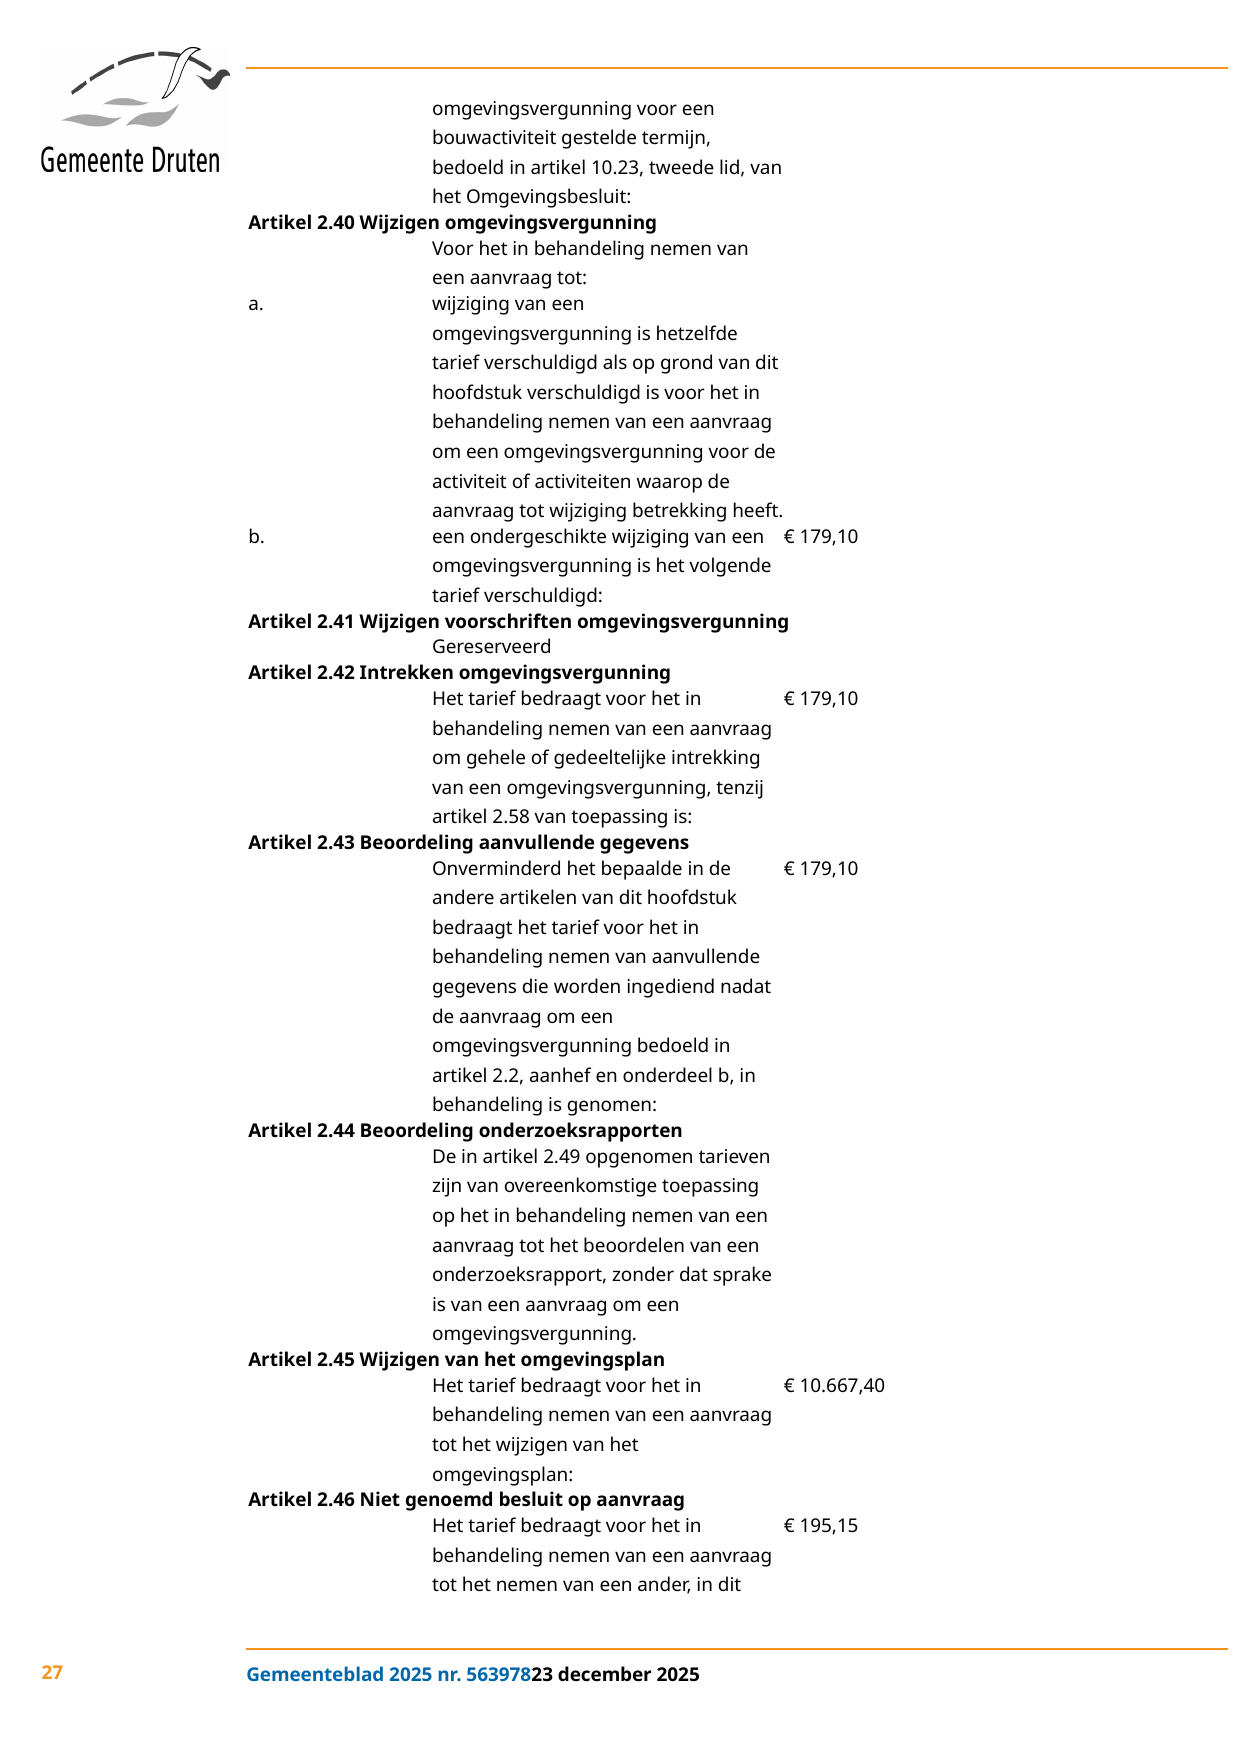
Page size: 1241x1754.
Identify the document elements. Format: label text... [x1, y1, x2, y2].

table_cell [968, 1372, 1152, 1487]
table_cell [784, 634, 968, 659]
table_cell [968, 523, 1152, 608]
table_cell b. [248, 523, 432, 608]
table_cell [784, 1143, 968, 1346]
table_cell [248, 95, 432, 209]
table_cell € 195,15 [784, 1512, 968, 1597]
table_cell [968, 95, 1152, 209]
table_cell Onverminderd het bepaalde in de andere artikelen van dit hoofdstuk bedraagt het tarief voor het in behandeling nemen van aanvullende gegevens die worden ingediend nadat de aanvraag om een omgevingsvergunning bedoeld in artikel 2.2, aanhef en onderdeel b, in behandeling is genomen: [432, 855, 784, 1117]
table_cell Artikel 2.41 Wijzigen voorschriften omgevingsvergunning [248, 608, 968, 634]
table_cell € 179,10 [784, 685, 968, 829]
table_cell [968, 634, 1152, 659]
table_cell [968, 235, 1152, 290]
table_cell Artikel 2.42 Intrekken omgevingsvergunning [248, 660, 968, 685]
table_cell omgevingsvergunning voor een bouwactiviteit gestelde termijn, bedoeld in artikel 10.23, tweede lid, van het Omgevingsbesluit: [432, 95, 784, 209]
table_cell Het tarief bedraagt voor het in behandeling nemen van een aanvraag tot het nemen van een ander, in dit [432, 1512, 784, 1597]
table_cell [248, 1512, 432, 1597]
table_cell [784, 235, 968, 290]
table_cell Artikel 2.40 Wijzigen omgevingsvergunning [248, 209, 968, 235]
table_cell [248, 1143, 432, 1346]
table_cell [968, 855, 1152, 1117]
table_cell Artikel 2.45 Wijzigen van het omgevingsplan [248, 1346, 968, 1372]
table_cell € 179,10 [784, 523, 968, 608]
table_cell Artikel 2.43 Beoordeling aanvullende gegevens [248, 829, 968, 855]
table_cell [968, 290, 1152, 523]
table_cell een ondergeschikte wijziging van een omgevingsvergunning is het volgende tarief verschuldigd: [432, 523, 784, 608]
table_cell [248, 235, 432, 290]
table_cell Het tarief bedraagt voor het in behandeling nemen van een aanvraag tot het wijzigen van het omgevingsplan: [432, 1372, 784, 1487]
table_cell Voor het in behandeling nemen van een aanvraag tot: [432, 235, 784, 290]
table_cell [248, 1372, 432, 1487]
table_cell Artikel 2.44 Beoordeling onderzoeksrapporten [248, 1118, 968, 1143]
table_cell Artikel 2.46 Niet genoemd besluit op aanvraag [248, 1487, 968, 1512]
table_cell [968, 685, 1152, 829]
table_cell [968, 1512, 1152, 1597]
table_cell [968, 1143, 1152, 1346]
table_cell De in artikel 2.49 opgenomen tarieven zijn van overeenkomstige toepassing op het in behandeling nemen van een aanvraag tot het beoordelen van een onderzoeksrapport, zonder dat sprake is van een aanvraag om een omgevingsvergunning. [432, 1143, 784, 1346]
table_cell [248, 634, 432, 659]
table_cell [248, 685, 432, 829]
table_cell € 10.667,40 [784, 1372, 968, 1487]
table_cell € 179,10 [784, 855, 968, 1117]
table_cell wijziging van een omgevingsvergunning is hetzelfde tarief verschuldigd als op grond van dit hoofdstuk verschuldigd is voor het in behandeling nemen van een aanvraag om een omgevingsvergunning voor de activiteit of activiteiten waarop de aanvraag tot wijziging betrekking heeft. [432, 290, 784, 523]
table_cell Het tarief bedraagt voor het in behandeling nemen van een aanvraag om gehele of gedeeltelijke intrekking van een omgevingsvergunning, tenzij artikel 2.58 van toepassing is: [432, 685, 784, 829]
table_cell a. [248, 290, 432, 523]
picture [41, 47, 231, 172]
table_cell [784, 95, 968, 209]
table_cell [784, 290, 968, 523]
table_cell [248, 855, 432, 1117]
table_cell Gereserveerd [432, 634, 784, 659]
